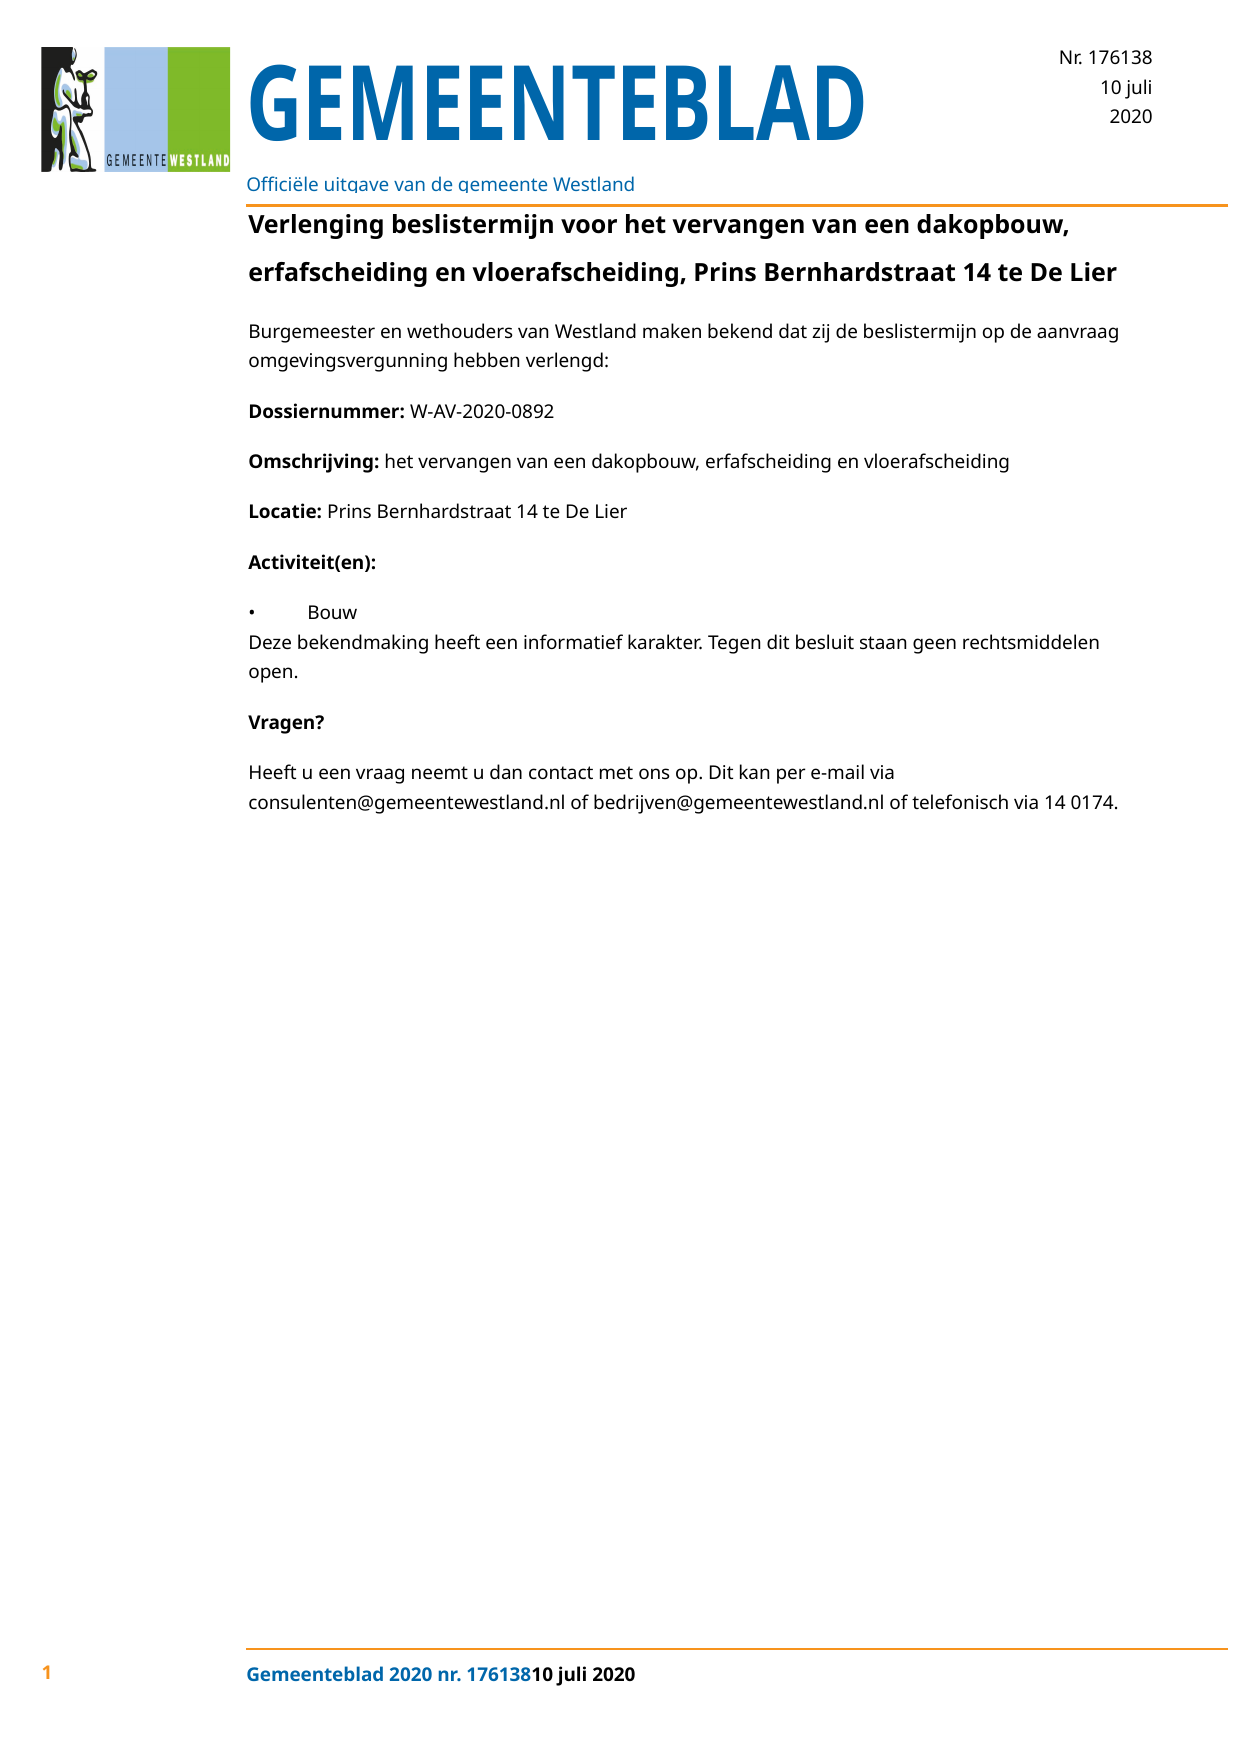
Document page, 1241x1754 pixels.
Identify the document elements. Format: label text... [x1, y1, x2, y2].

picture [41, 47, 231, 172]
text Verlenging beslistermijn voor het vervangen van een dakopbouw, erfafscheiding en vloerafscheiding, Prins Bernhardstraat 14 te De Lier [248, 207, 1152, 288]
text Vragen? [248, 709, 1152, 735]
text Heeft u een vraag neemt u dan contact met ons op. Dit kan per e-mail via consulenten@gemeentewestland.nl of bedrijven@gemeentewestland.nl of telefonisch via 14 0174. [248, 759, 1152, 815]
text Activiteit(en): [248, 549, 1152, 575]
list Bouw [248, 599, 1152, 625]
text Omschrijving: het vervangen van een dakopbouw, erfafscheiding en vloerafscheiding [248, 448, 1152, 474]
text Deze bekendmaking heeft een informatief karakter. Tegen dit besluit staan geen rechtsmiddelen open. [248, 629, 1152, 684]
text Locatie: Prins Bernhardstraat 14 te De Lier [248, 499, 1152, 524]
text Burgemeester en wethouders van Westland maken bekend dat zij de beslistermijn op de aanvraag omgevingsvergunning hebben verlengd: [248, 318, 1152, 373]
text Dossiernummer: W-AV-2020-0892 [248, 398, 1152, 424]
